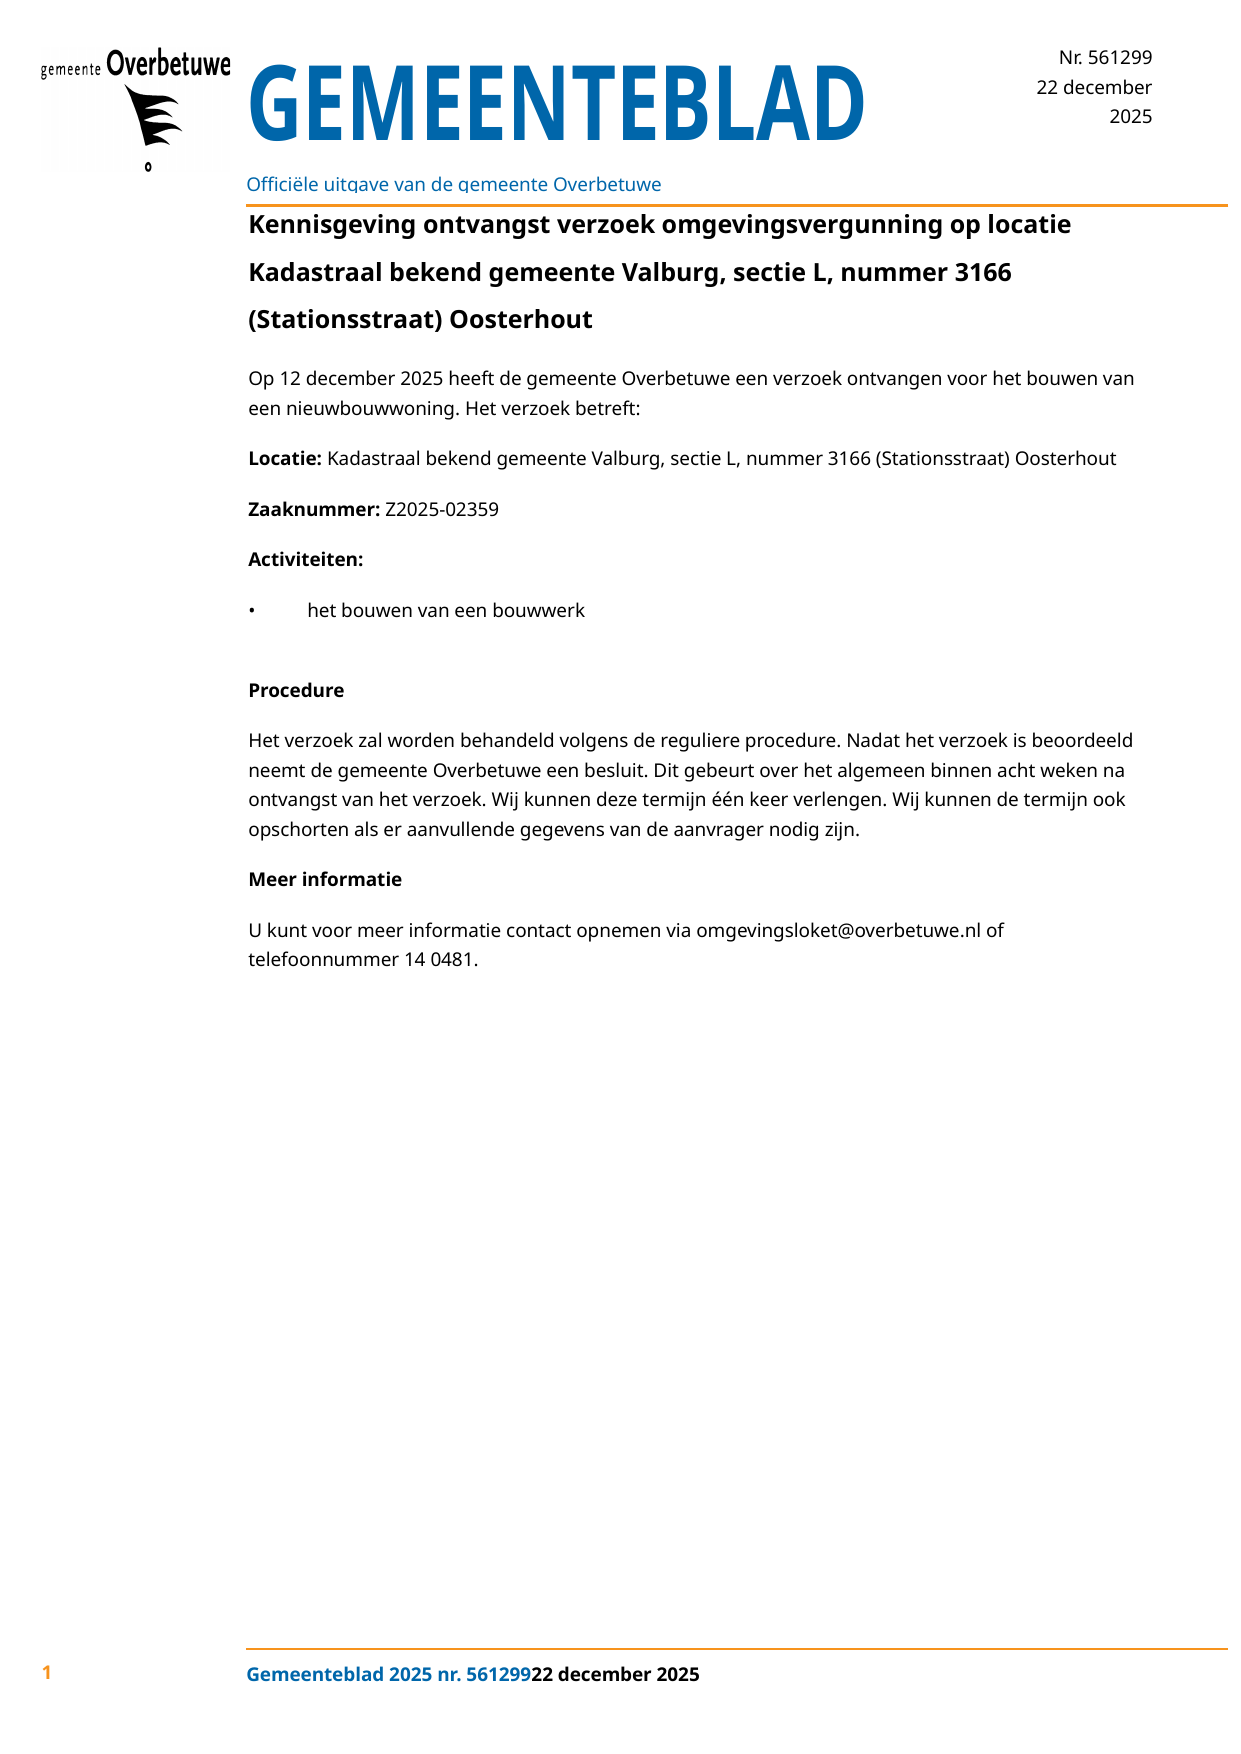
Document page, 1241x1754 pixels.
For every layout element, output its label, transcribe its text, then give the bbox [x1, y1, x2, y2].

text Op 12 december 2025 heeft de gemeente Overbetuwe een verzoek ontvangen voor het bouwen van een nieuwbouwwoning. Het verzoek betreft: [248, 366, 1152, 421]
list het bouwen van een bouwwerk [248, 597, 1152, 622]
text Locatie: Kadastraal bekend gemeente Valburg, sectie L, nummer 3166 (Stationsstraat) Oosterhout [248, 446, 1152, 471]
text Het verzoek zal worden behandeld volgens de reguliere procedure. Nadat het verzoek is beoordeeld neemt de gemeente Overbetuwe een besluit. Dit gebeurt over het algemeen binnen acht weken na ontvangst van het verzoek. Wij kunnen deze termijn één keer verlengen. Wij kunnen de termijn ook opschorten als er aanvullende gegevens van de aanvrager nodig zijn. [248, 727, 1152, 842]
text Zaaknummer: Z2025-02359 [248, 496, 1152, 522]
text Kennisgeving ontvangst verzoek omgevingsvergunning op locatie Kadastraal bekend gemeente Valburg, sectie L, nummer 3166 (Stationsstraat) Oosterhout [248, 207, 1152, 336]
picture [41, 47, 231, 172]
text U kunt voor meer informatie contact opnemen via omgevingsloket@overbetuwe.nl of telefoonnummer 14 0481. [248, 917, 1152, 972]
text Procedure [248, 677, 1152, 702]
text Activiteiten: [248, 546, 1152, 572]
text Meer informatie [248, 866, 1152, 892]
